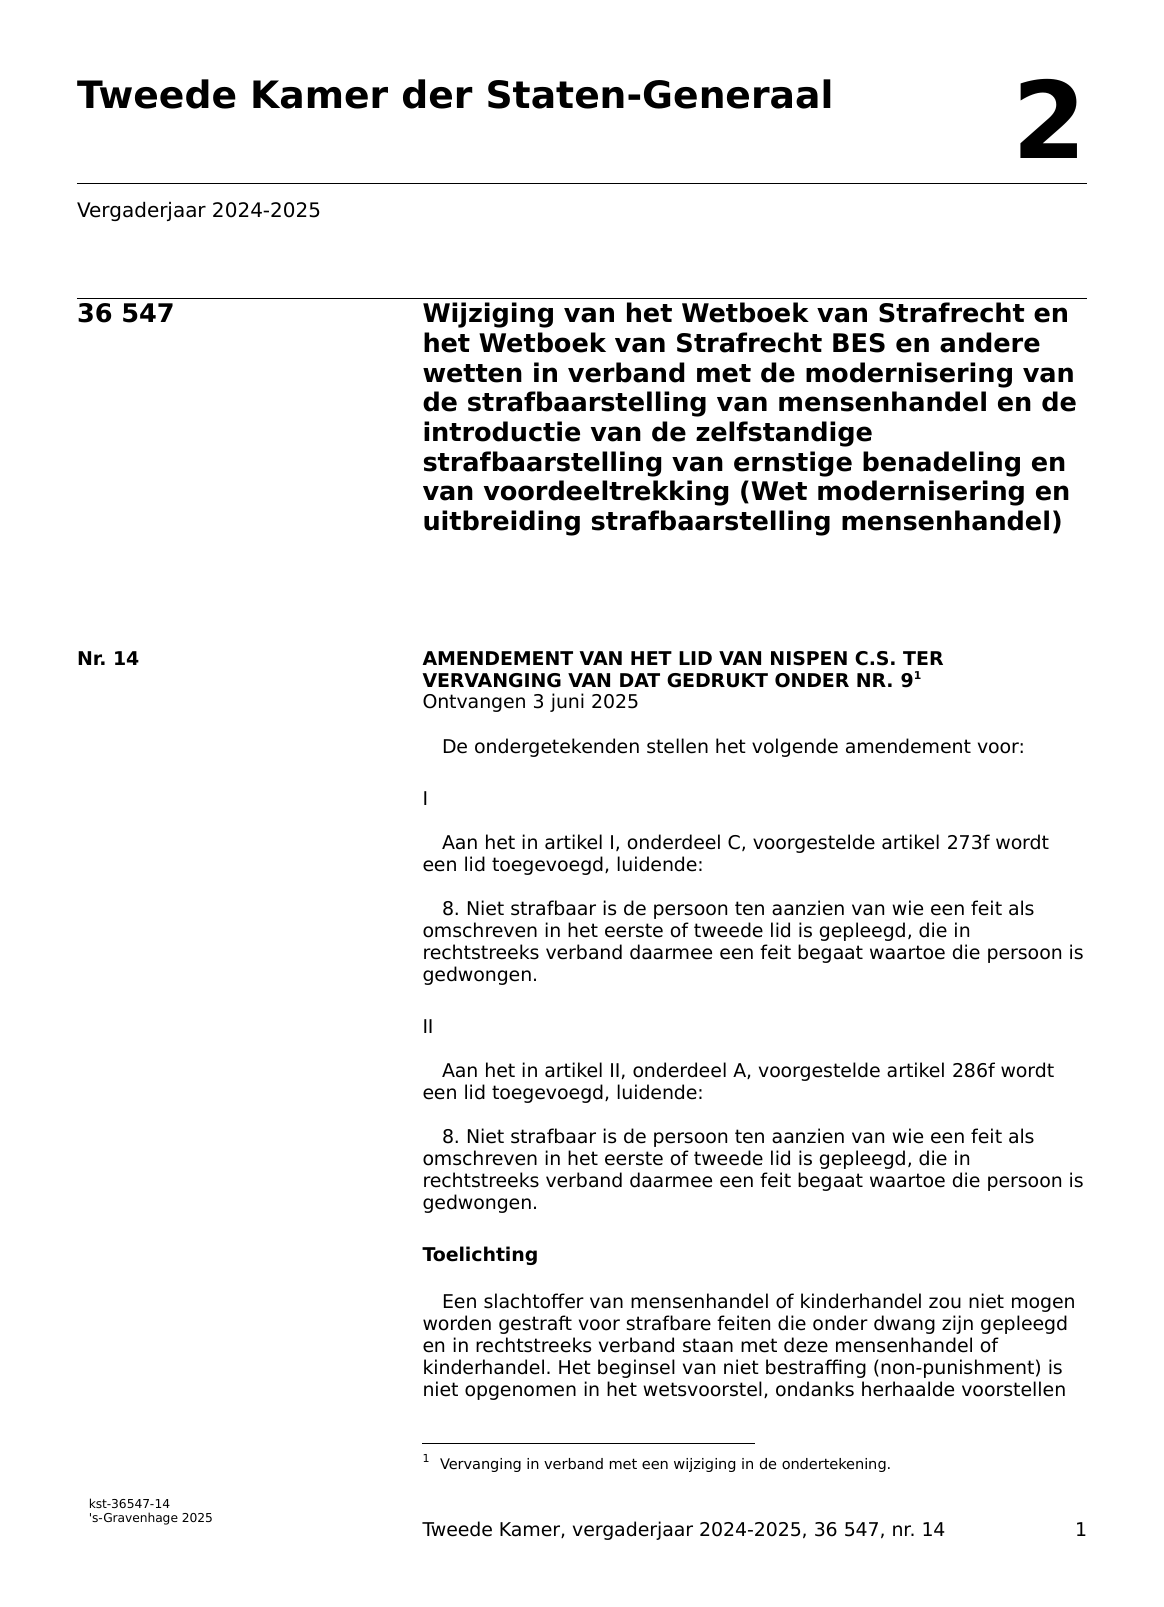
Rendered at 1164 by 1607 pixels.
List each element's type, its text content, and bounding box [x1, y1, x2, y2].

text Aan het in artikel I, onderdeel C, voorgestelde artikel 273f wordt een lid toegevoegd, luidende: [422, 832, 1087, 876]
subtitle Nr. 14 AMENDEMENT VAN HET LID VAN NISPEN C.S. TER VERVANGING VAN DAT GEDRUKT ONDER NR. 9 [77, 647, 1087, 691]
text Aan het in artikel II, onderdeel A, voorgestelde artikel 286f wordt een lid toegevoegd, luidende: [422, 1060, 1087, 1104]
text Een slachtoffer van mensenhandel of kinderhandel zou niet mogen worden gestraft voor strafbare feiten die onder dwang zijn gepleegd en in rechtstreeks verband staan met deze mensenhandel of kinderhandel. Het beginsel van niet bestraffing (non-punishment) is niet opgenomen in het wetsvoorstel, ondanks herhaalde voorstellen [422, 1291, 1087, 1401]
subtitle Toelichting [422, 1244, 1087, 1266]
subtitle I [422, 788, 1087, 809]
text Ontvangen 3 juni 2025 [422, 691, 1087, 713]
text kst-36547-14 [88, 1497, 323, 1511]
text 's-Gravenhage 2025 [88, 1511, 323, 1525]
subtitle 36 547 Wijziging van het Wetboek van Strafrecht en het Wetboek van Strafrecht BES en andere wetten in verband met de modernisering van de strafbaarstelling van mensenhandel en de introductie van de zelfstandige strafbaarstelling van ernstige benadeling en van voordeeltrekking (Wet modernisering en uitbreiding strafbaarstelling mensenhandel) [77, 299, 1087, 536]
text 8. Niet strafbaar is de persoon ten aanzien van wie een feit als omschreven in het eerste of tweede lid is gepleegd, die in rechtstreeks verband daarmee een feit begaat waartoe die persoon is gedwongen. [422, 898, 1087, 986]
text De ondergetekenden stellen het volgende amendement voor: [422, 736, 1087, 758]
table_header Tweede Kamer der Staten-Generaal [77, 59, 886, 183]
table_header 2 [886, 59, 1087, 183]
subtitle II [422, 1016, 1087, 1038]
text Vervanging in verband met een wijziging in de ondertekening. [422, 1452, 1087, 1474]
text 8. Niet strafbaar is de persoon ten aanzien van wie een feit als omschreven in het eerste of tweede lid is gepleegd, die in rechtstreeks verband daarmee een feit begaat waartoe die persoon is gedwongen. [422, 1126, 1087, 1214]
table_cell Vergaderjaar 2024-2025 [77, 184, 1087, 298]
